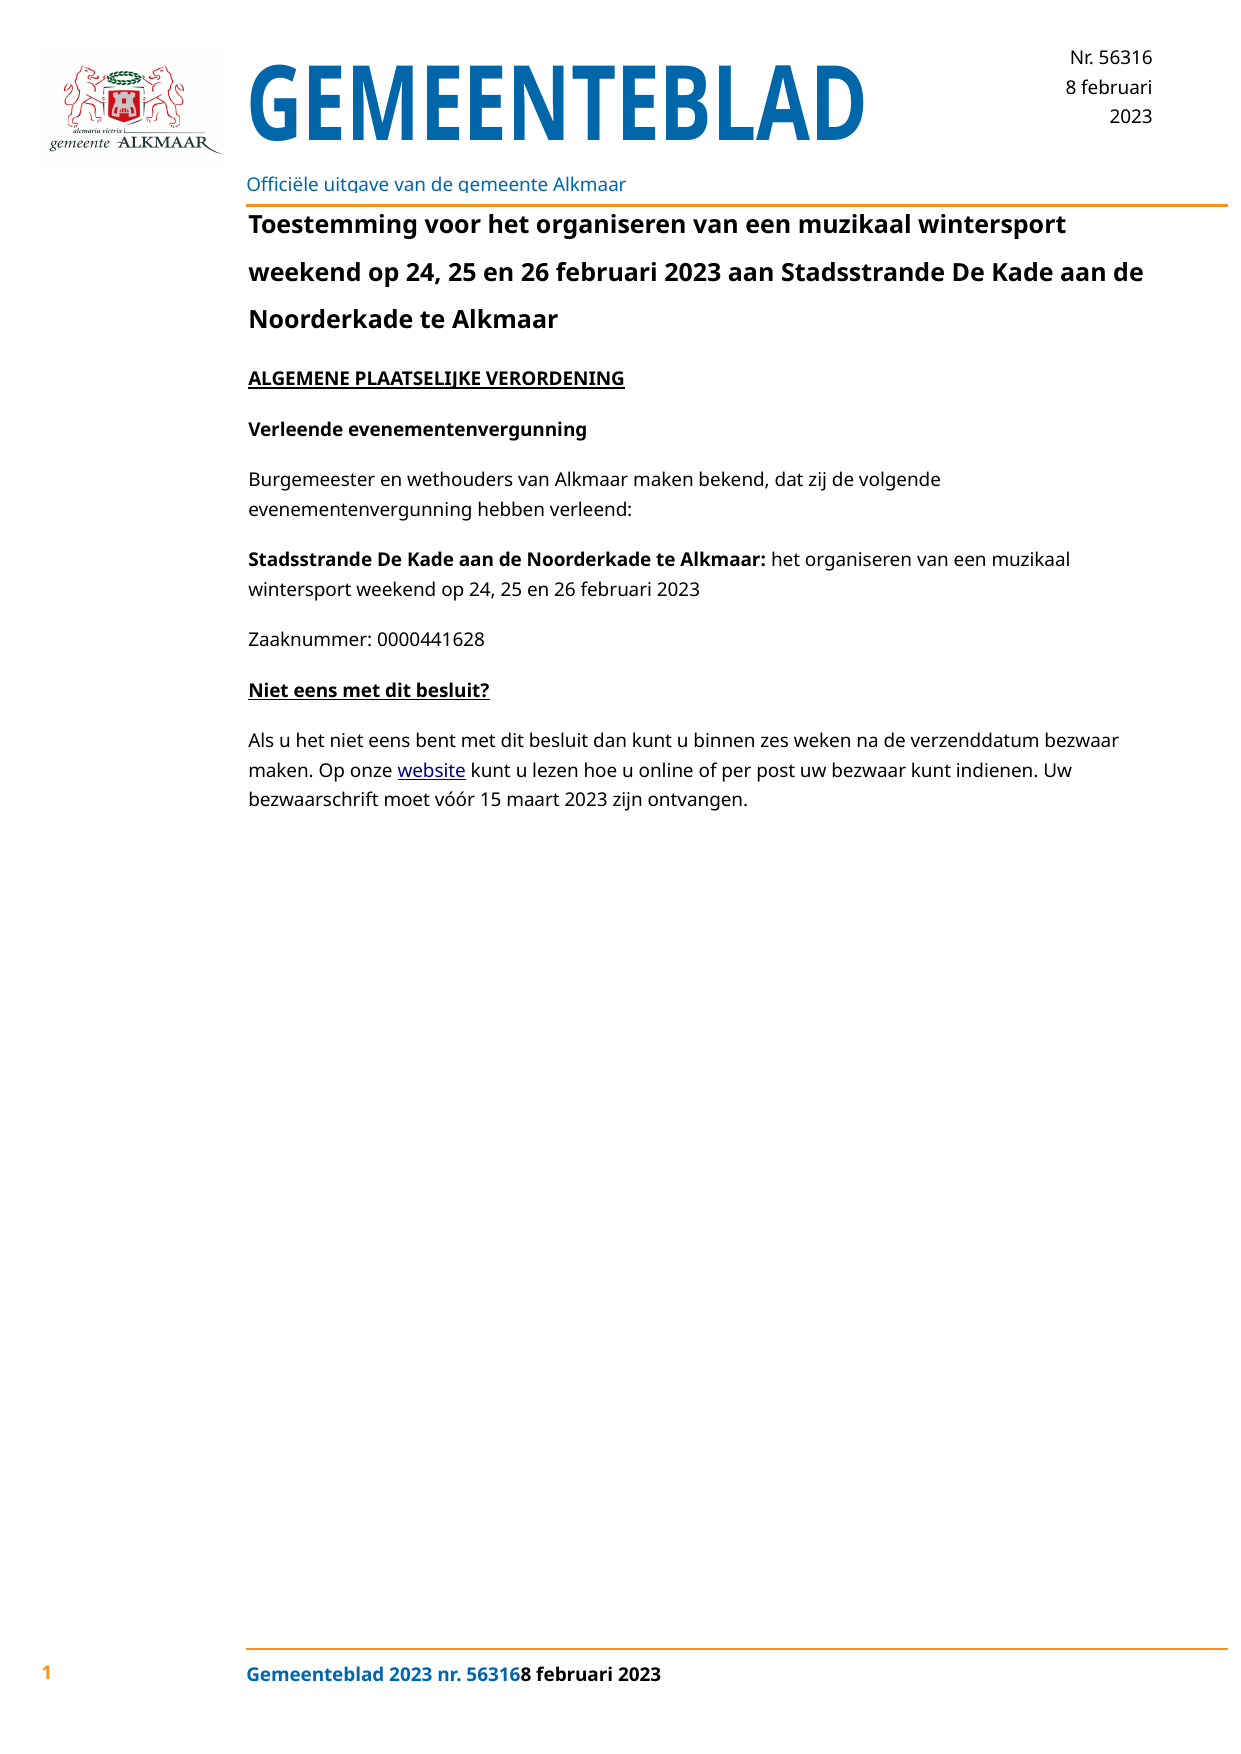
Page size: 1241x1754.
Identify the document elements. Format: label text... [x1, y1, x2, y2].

text Niet eens met dit besluit? [248, 677, 1152, 702]
text Stadsstrande De Kade aan de Noorderkade te Alkmaar: het organiseren van een muzikaal wintersport weekend op 24, 25 en 26 februari 2023 [248, 546, 1152, 602]
text Toestemming voor het organiseren van een muzikaal wintersport weekend op 24, 25 en 26 februari 2023 aan Stadsstrande De Kade aan de Noorderkade te Alkmaar [248, 207, 1152, 336]
picture [41, 47, 231, 172]
text Verleende evenementenvergunning [248, 416, 1152, 442]
text Zaaknummer: 0000441628 [248, 626, 1152, 652]
text Als u het niet eens bent met dit besluit dan kunt u binnen zes weken na de verzenddatum bezwaar maken. Op onze website kunt u lezen hoe u online of per post uw bezwaar kunt indienen. Uw bezwaarschrift moet vóór 15 maart 2023 zijn ontvangen. [248, 727, 1152, 812]
text Burgemeester en wethouders van Alkmaar maken bekend, dat zij de volgende evenementenvergunning hebben verleend: [248, 466, 1152, 522]
text ALGEMENE PLAATSELIJKE VERORDENING [248, 366, 1152, 391]
